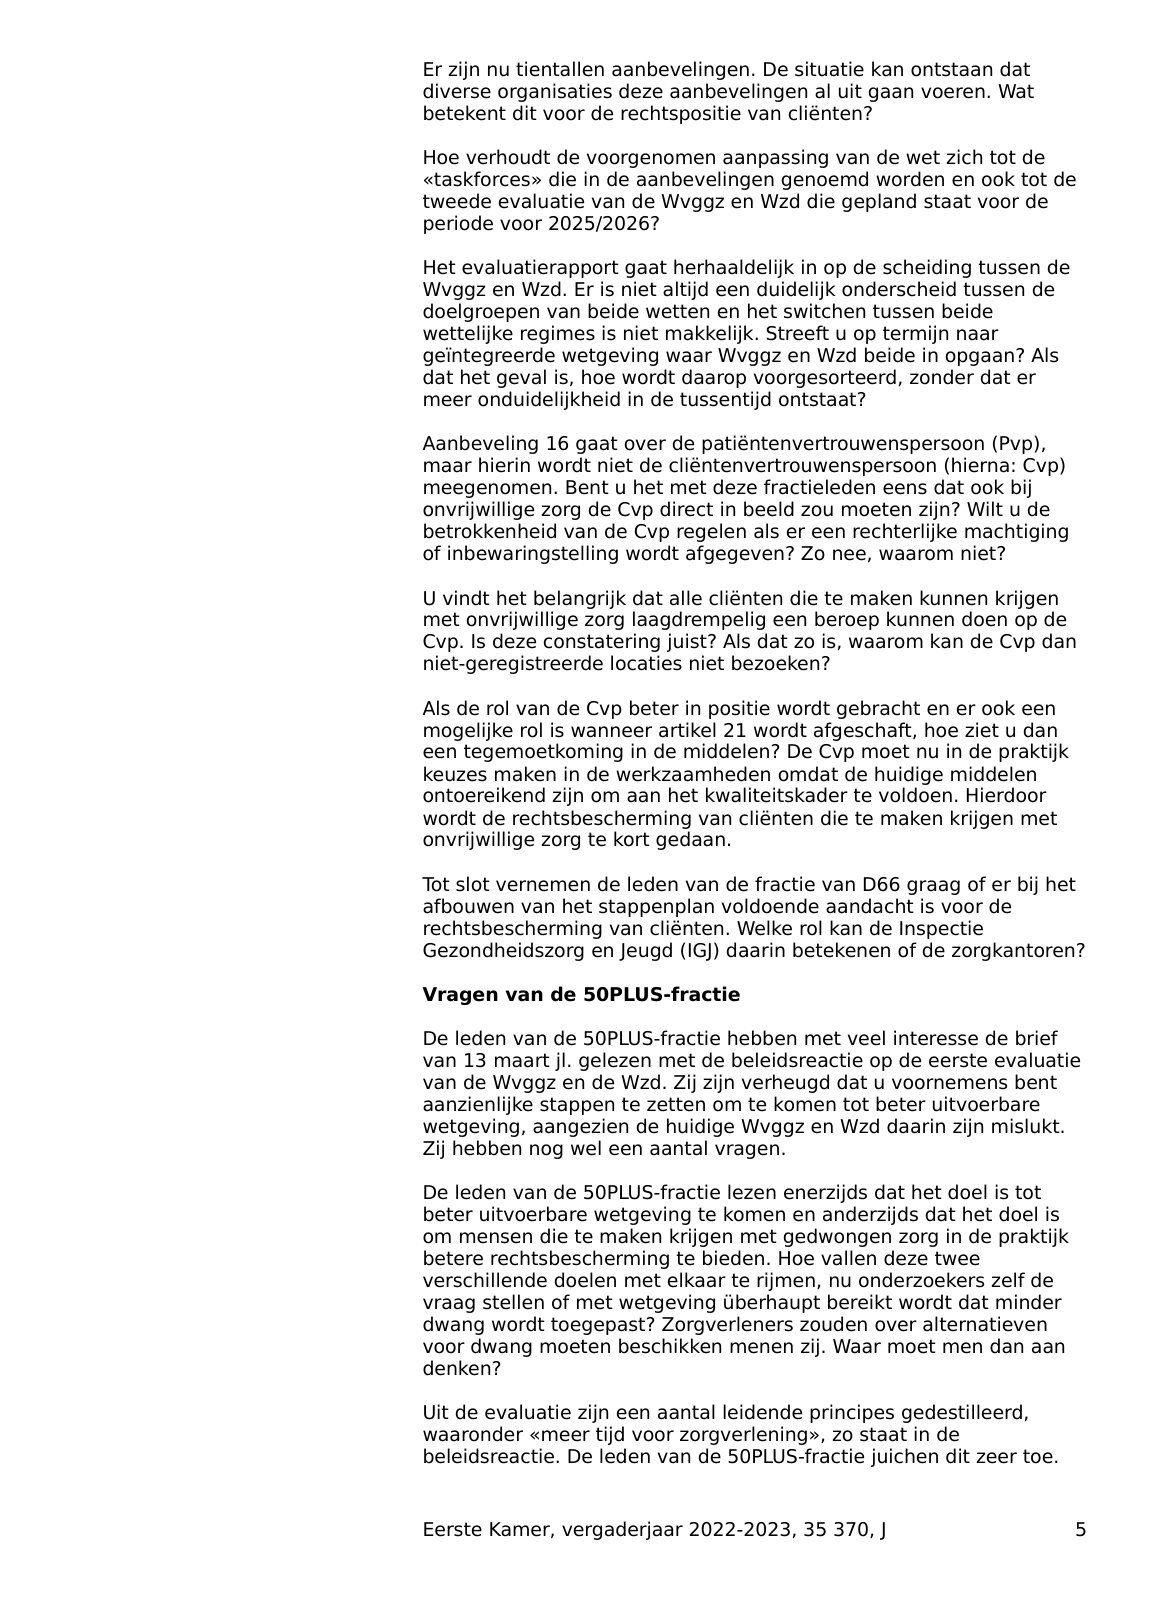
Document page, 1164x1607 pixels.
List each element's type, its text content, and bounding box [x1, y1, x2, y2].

text Als de rol van de Cvp beter in positie wordt gebracht en er ook een mogelijke rol is wanneer artikel 21 wordt afgeschaft, hoe ziet u dan een tegemoetkoming in de middelen? De Cvp moet nu in de praktijk keuzes maken in de werkzaamheden omdat de huidige middelen ontoereikend zijn om aan het kwaliteitskader te voldoen. Hierdoor wordt de rechtsbescherming van cliënten die te maken krijgen met onvrijwillige zorg te kort gedaan. [422, 697, 1087, 851]
subtitle Vragen van de 50PLUS-fractie [422, 984, 1087, 1006]
text Tot slot vernemen de leden van de fractie van D66 graag of er bij het afbouwen van het stappenplan voldoende aandacht is voor de rechtsbescherming van cliënten. Welke rol kan de Inspectie Gezondheidszorg en Jeugd (IGJ) daarin betekenen of de zorgkantoren? [422, 873, 1087, 961]
text Uit de evaluatie zijn een aantal leidende principes gedestilleerd, waaronder «meer tijd voor zorgverlening», zo staat in de beleidsreactie. De leden van de 50PLUS-fractie juichen dit zeer toe. [422, 1402, 1087, 1468]
text De leden van de 50PLUS-fractie hebben met veel interesse de brief van 13 maart jl. gelezen met de beleidsreactie op de eerste evaluatie van de Wvggz en de Wzd. Zij zijn verheugd dat u voornemens bent aanzienlijke stappen te zetten om te komen tot beter uitvoerbare wetgeving, aangezien de huidige Wvggz en Wzd daarin zijn mislukt. Zij hebben nog wel een aantal vragen. [422, 1028, 1087, 1160]
text Er zijn nu tientallen aanbevelingen. De situatie kan ontstaan dat diverse organisaties deze aanbevelingen al uit gaan voeren. Wat betekent dit voor de rechtspositie van cliënten? [422, 59, 1087, 125]
text Aanbeveling 16 gaat over de patiëntenvertrouwenspersoon (Pvp), maar hierin wordt niet de cliëntenvertrouwenspersoon (hierna: Cvp) meegenomen. Bent u het met deze fractieleden eens dat ook bij onvrijwillige zorg de Cvp direct in beeld zou moeten zijn? Wilt u de betrokkenheid van de Cvp regelen als er een rechterlijke machtiging of inbewaringstelling wordt afgegeven? Zo nee, waarom niet? [422, 433, 1087, 565]
text De leden van de 50PLUS-fractie lezen enerzijds dat het doel is tot beter uitvoerbare wetgeving te komen en anderzijds dat het doel is om mensen die te maken krijgen met gedwongen zorg in de praktijk betere rechtsbescherming te bieden. Hoe vallen deze twee verschillende doelen met elkaar te rijmen, nu onderzoekers zelf de vraag stellen of met wetgeving überhaupt bereikt wordt dat minder dwang wordt toegepast? Zorgverleners zouden over alternatieven voor dwang moeten beschikken menen zij. Waar moet men dan aan denken? [422, 1182, 1087, 1380]
text Hoe verhoudt de voorgenomen aanpassing van de wet zich tot de «taskforces» die in de aanbevelingen genoemd worden en ook tot de tweede evaluatie van de Wvggz en Wzd die gepland staat voor de periode voor 2025/2026? [422, 147, 1087, 235]
text Het evaluatierapport gaat herhaaldelijk in op de scheiding tussen de Wvggz en Wzd. Er is niet altijd een duidelijk onderscheid tussen de doelgroepen van beide wetten en het switchen tussen beide wettelijke regimes is niet makkelijk. Streeft u op termijn naar geïntegreerde wetgeving waar Wvggz en Wzd beide in opgaan? Als dat het geval is, hoe wordt daarop voorgesorteerd, zonder dat er meer onduidelijkheid in de tussentijd ontstaat? [422, 257, 1087, 411]
text U vindt het belangrijk dat alle cliënten die te maken kunnen krijgen met onvrijwillige zorg laagdrempelig een beroep kunnen doen op de Cvp. Is deze constatering juist? Als dat zo is, waarom kan de Cvp dan niet-geregistreerde locaties niet bezoeken? [422, 587, 1087, 675]
